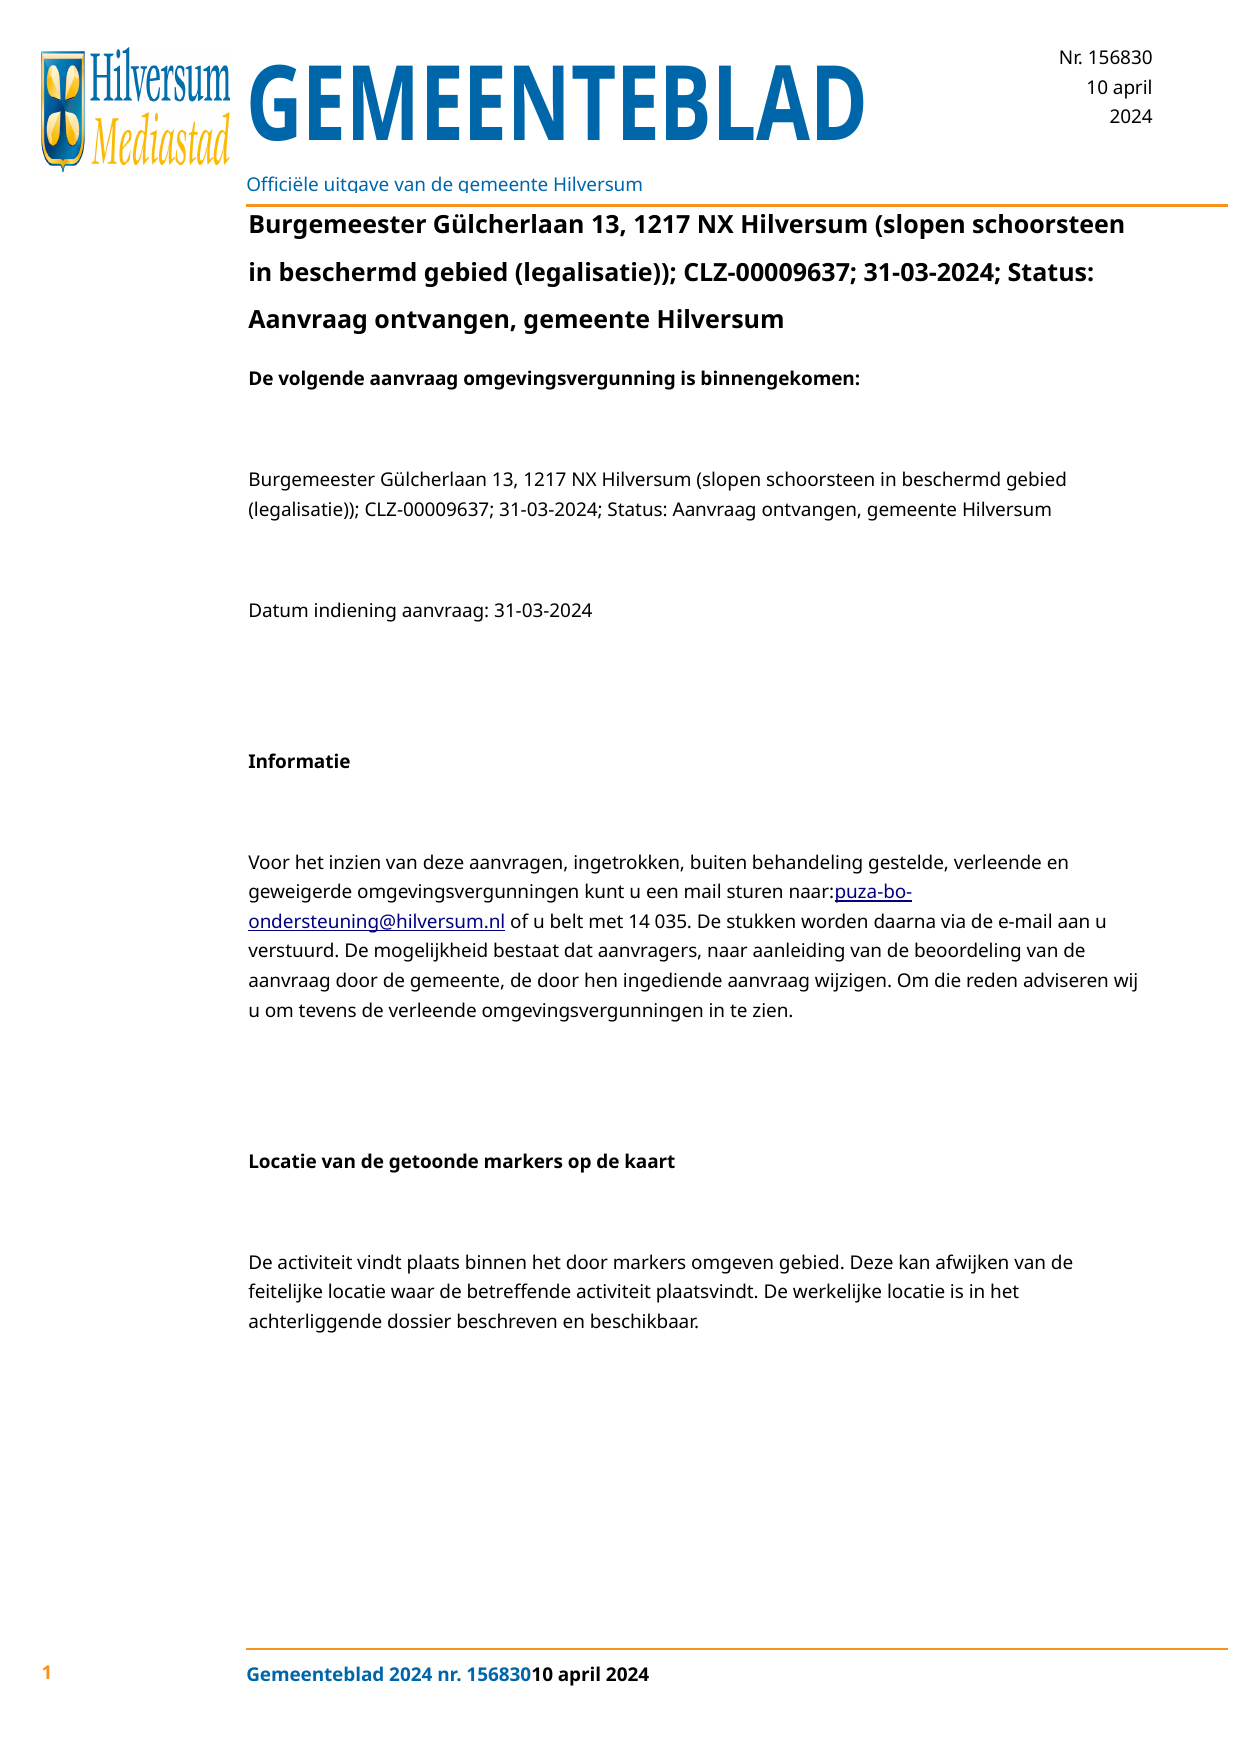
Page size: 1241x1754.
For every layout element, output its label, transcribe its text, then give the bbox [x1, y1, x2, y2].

text De volgende aanvraag omgevingsvergunning is binnengekomen: [248, 366, 1152, 391]
text Datum indiening aanvraag: 31-03-2024 [248, 597, 1152, 622]
text Burgemeester Gülcherlaan 13, 1217 NX Hilversum (slopen schoorsteen in beschermd gebied (legalisatie)); CLZ-00009637; 31-03-2024; Status: Aanvraag ontvangen, gemeente Hilversum [248, 207, 1152, 336]
text Voor het inzien van deze aanvragen, ingetrokken, buiten behandeling gestelde, verleende en geweigerde omgevingsvergunningen kunt u een mail sturen naar:puza-bo-ondersteuning@hilversum.nl of u belt met 14 035. De stukken worden daarna via de e-mail aan u verstuurd. De mogelijkheid bestaat dat aanvragers, naar aanleiding van de beoordeling van de aanvraag door de gemeente, de door hen ingediende aanvraag wijzigen. Om die reden adviseren wij u om tevens de verleende omgevingsvergunningen in te zien. [248, 849, 1152, 1022]
text De activiteit vindt plaats binnen het door markers omgeven gebied. Deze kan afwijken van de feitelijke locatie waar de betreffende activiteit plaatsvindt. De werkelijke locatie is in het achterliggende dossier beschreven en beschikbaar. [248, 1249, 1152, 1334]
text Informatie [248, 748, 1152, 774]
text Burgemeester Gülcherlaan 13, 1217 NX Hilversum (slopen schoorsteen in beschermd gebied (legalisatie)); CLZ-00009637; 31-03-2024; Status: Aanvraag ontvangen, gemeente Hilversum [248, 466, 1152, 522]
text Locatie van de getoonde markers op de kaart [248, 1148, 1152, 1174]
picture [41, 47, 231, 172]
